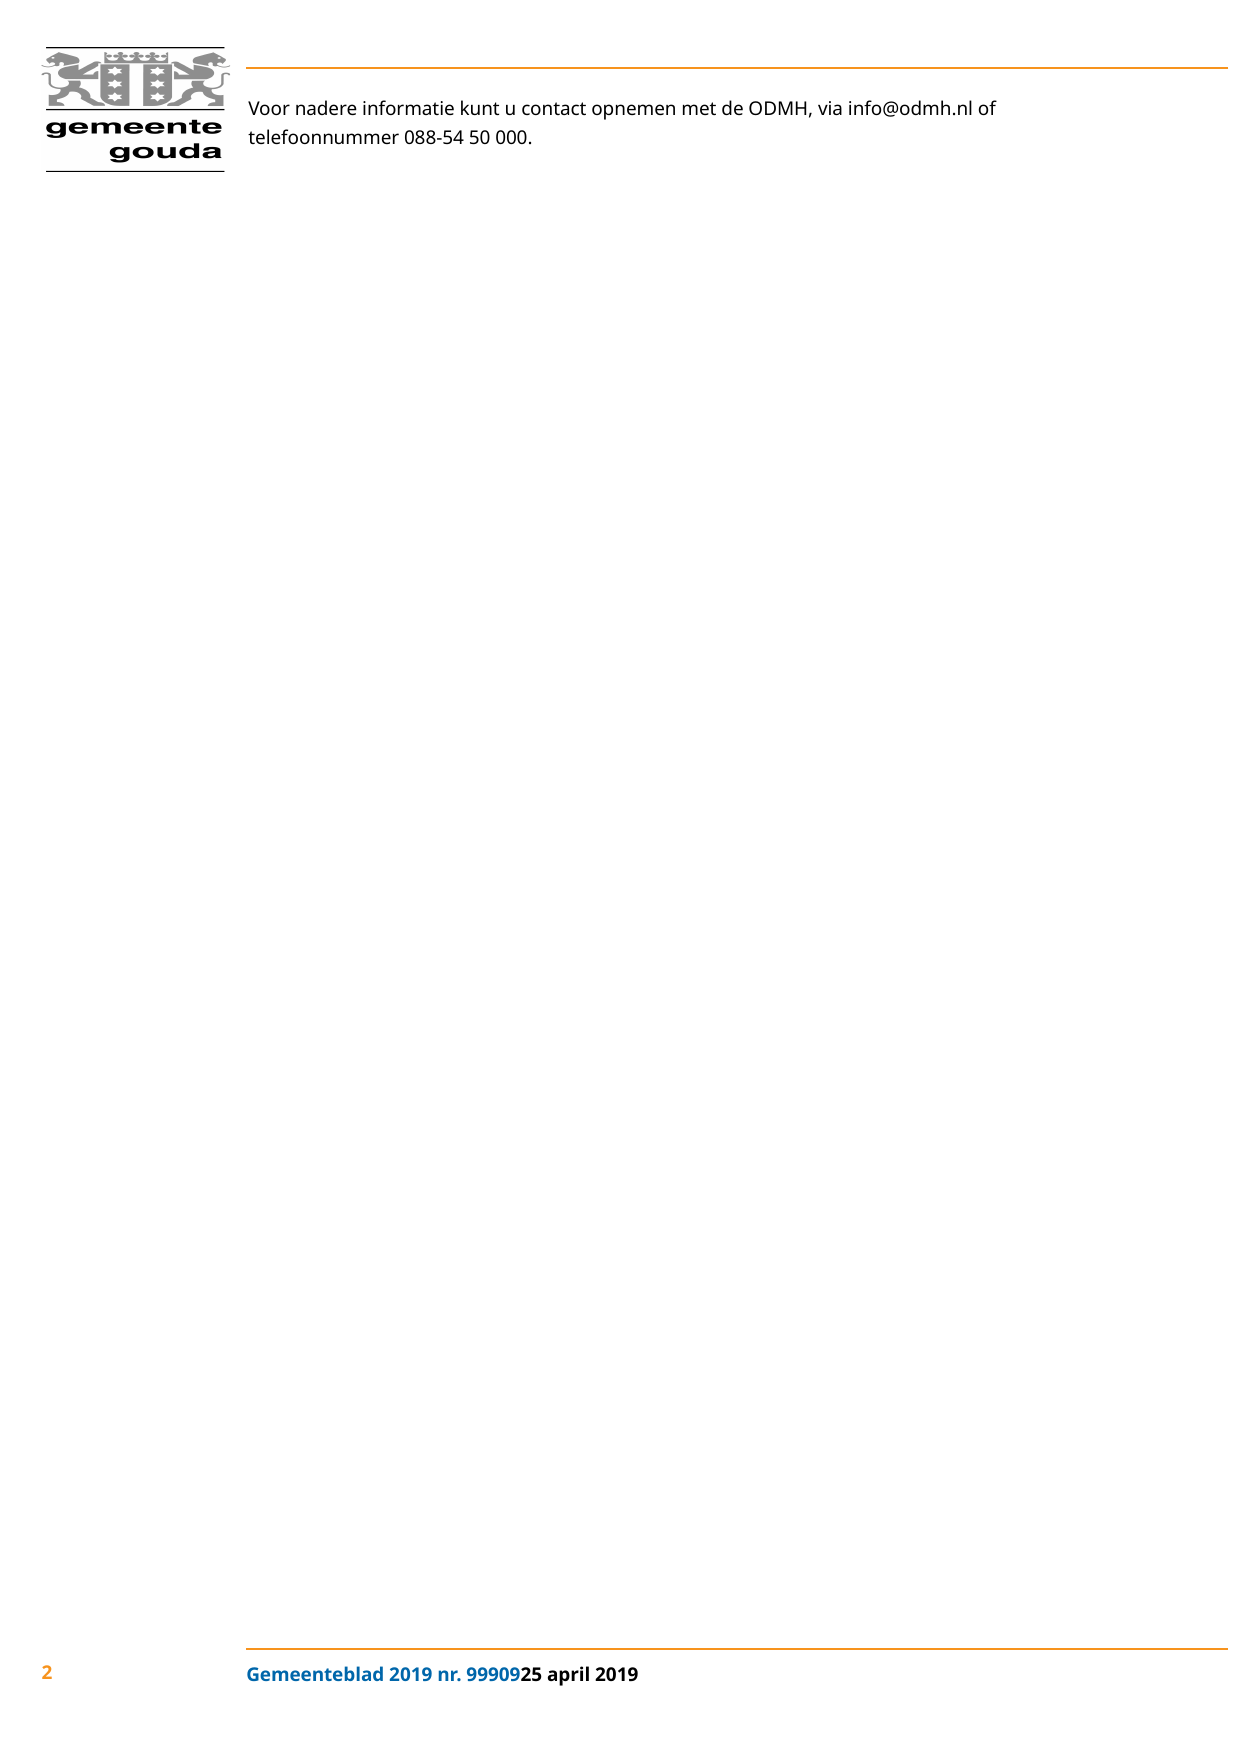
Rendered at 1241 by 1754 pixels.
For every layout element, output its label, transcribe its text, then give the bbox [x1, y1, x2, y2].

picture [41, 47, 231, 172]
text Voor nadere informatie kunt u contact opnemen met de ODMH, via info@odmh.nl of telefoonnummer 088-54 50 000. [248, 95, 1152, 150]
